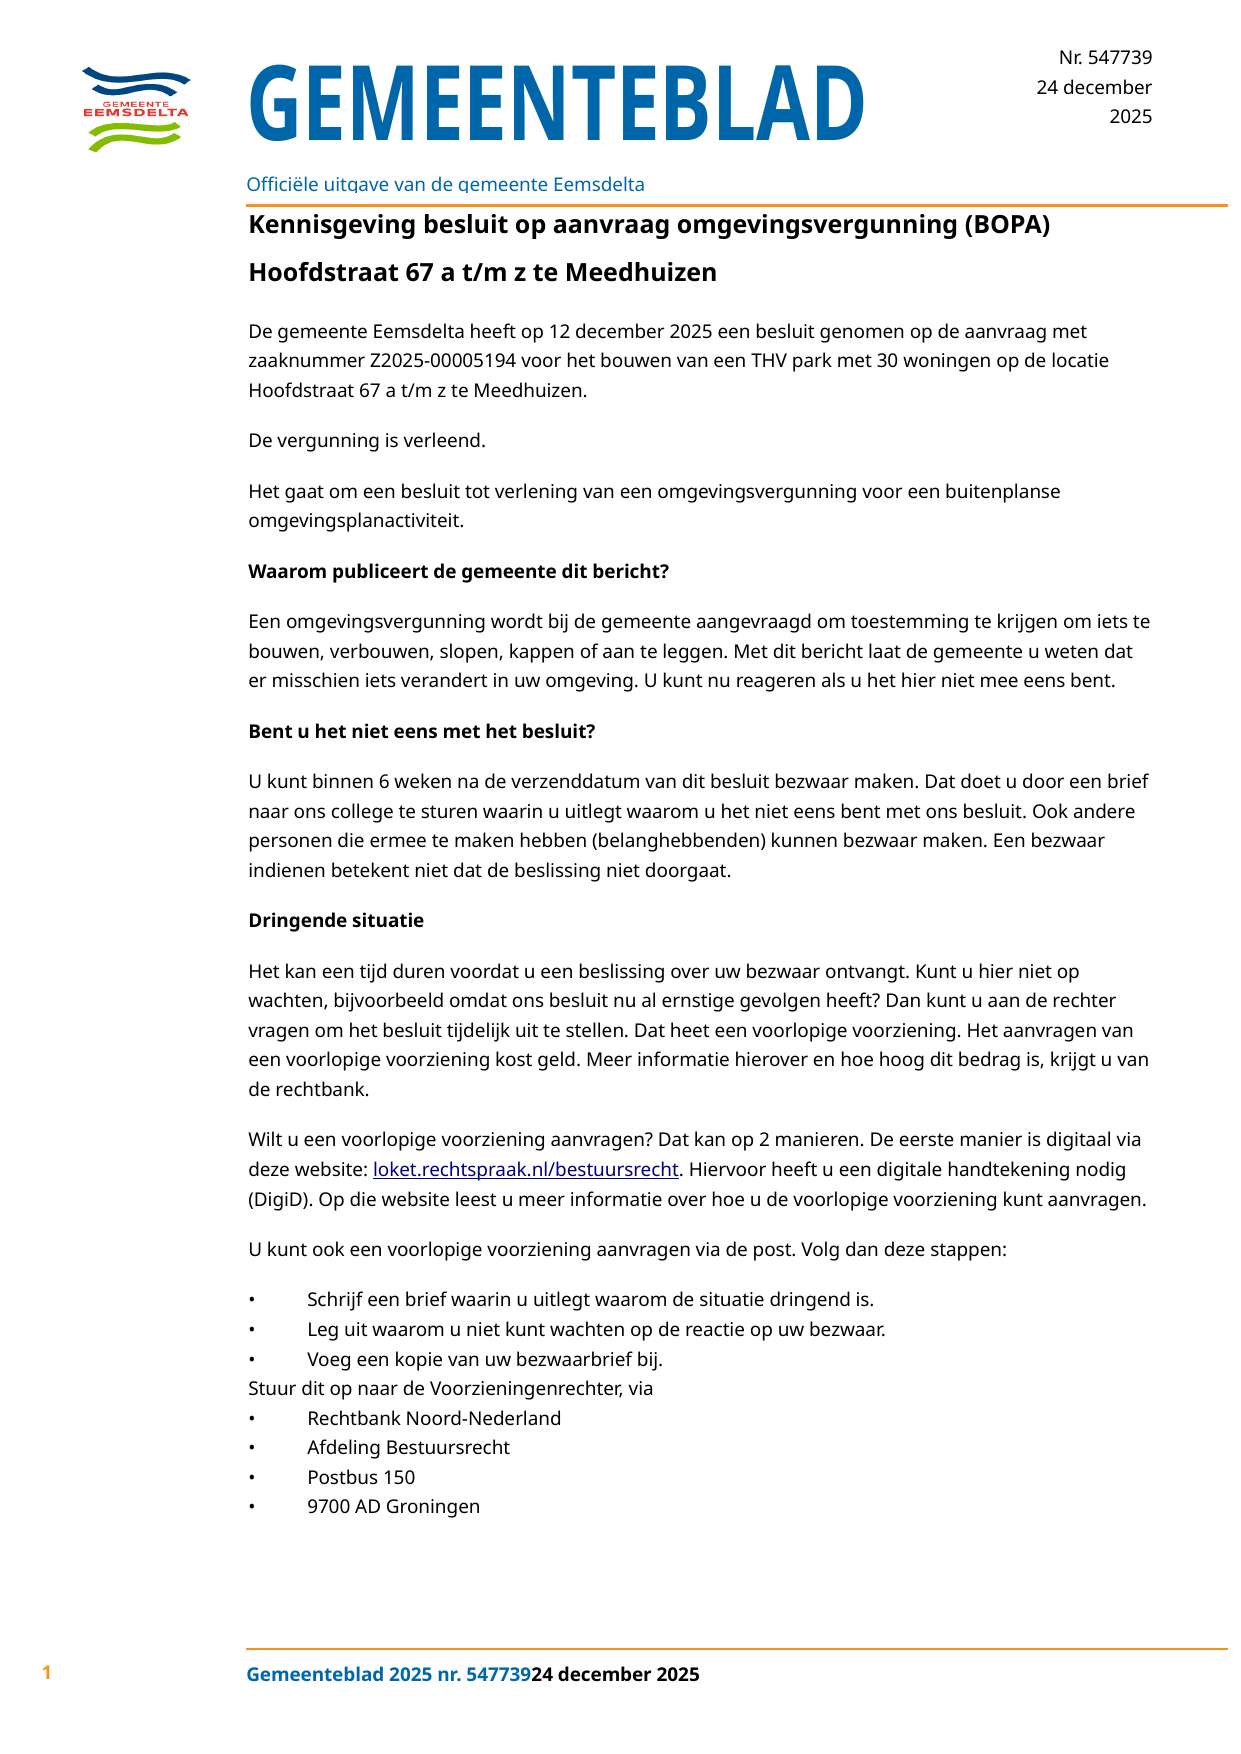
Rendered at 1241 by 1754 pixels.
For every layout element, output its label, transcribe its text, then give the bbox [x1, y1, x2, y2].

list Leg uit waarom u niet kunt wachten op de reactie op uw bezwaar. [248, 1316, 1152, 1342]
list Rechtbank Noord-Nederland [248, 1405, 1152, 1431]
text U kunt ook een voorlopige voorziening aanvragen via de post. Volg dan deze stappen: [248, 1236, 1152, 1262]
picture [41, 47, 231, 172]
list Voeg een kopie van uw bezwaarbrief bij. [248, 1346, 1152, 1372]
text Een omgevingsvergunning wordt bij de gemeente aangevraagd om toestemming te krijgen om iets te bouwen, verbouwen, slopen, kappen of aan te leggen. Met dit bericht laat de gemeente u weten dat er misschien iets verandert in uw omgeving. U kunt nu reageren als u het hier niet mee eens bent. [248, 608, 1152, 693]
list Postbus 150 [248, 1464, 1152, 1490]
text Kennisgeving besluit op aanvraag omgevingsvergunning (BOPA) Hoofdstraat 67 a t/m z te Meedhuizen [248, 207, 1152, 288]
text Waarom publiceert de gemeente dit bericht? [248, 558, 1152, 584]
list Afdeling Bestuursrecht [248, 1434, 1152, 1460]
text Het gaat om een besluit tot verlening van een omgevingsvergunning voor een buitenplanse omgevingsplanactiviteit. [248, 478, 1152, 533]
text Stuur dit op naar de Voorzieningenrechter, via [248, 1375, 1152, 1401]
text Bent u het niet eens met het besluit? [248, 718, 1152, 744]
text U kunt binnen 6 weken na de verzenddatum van dit besluit bezwaar maken. Dat doet u door een brief naar ons college te sturen waarin u uitlegt waarom u het niet eens bent met ons besluit. Ook andere personen die ermee te maken hebben (belanghebbenden) kunnen bezwaar maken. Een bezwaar indienen betekent niet dat de beslissing niet doorgaat. [248, 768, 1152, 883]
text De vergunning is verleend. [248, 427, 1152, 453]
text Wilt u een voorlopige voorziening aanvragen? Dat kan op 2 manieren. De eerste manier is digitaal via deze website: loket.rechtspraak.nl/bestuursrecht. Hiervoor heeft u een digitale handtekening nodig (DigiD). Op die website leest u meer informatie over hoe u de voorlopige voorziening kunt aanvragen. [248, 1127, 1152, 1212]
list 9700 AD Groningen [248, 1494, 1152, 1519]
text De gemeente Eemsdelta heeft op 12 december 2025 een besluit genomen op de aanvraag met zaaknummer Z2025-00005194 voor het bouwen van een THV park met 30 woningen op de locatie Hoofdstraat 67 a t/m z te Meedhuizen. [248, 318, 1152, 403]
text Het kan een tijd duren voordat u een beslissing over uw bezwaar ontvangt. Kunt u hier niet op wachten, bijvoorbeeld omdat ons besluit nu al ernstige gevolgen heeft? Dan kunt u aan de rechter vragen om het besluit tijdelijk uit te stellen. Dat heet een voorlopige voorziening. Het aanvragen van een voorlopige voorziening kost geld. Meer informatie hierover en hoe hoog dit bedrag is, krijgt u van de rechtbank. [248, 958, 1152, 1102]
text Dringende situatie [248, 907, 1152, 933]
list Schrijf een brief waarin u uitlegt waarom de situatie dringend is. [248, 1287, 1152, 1312]
